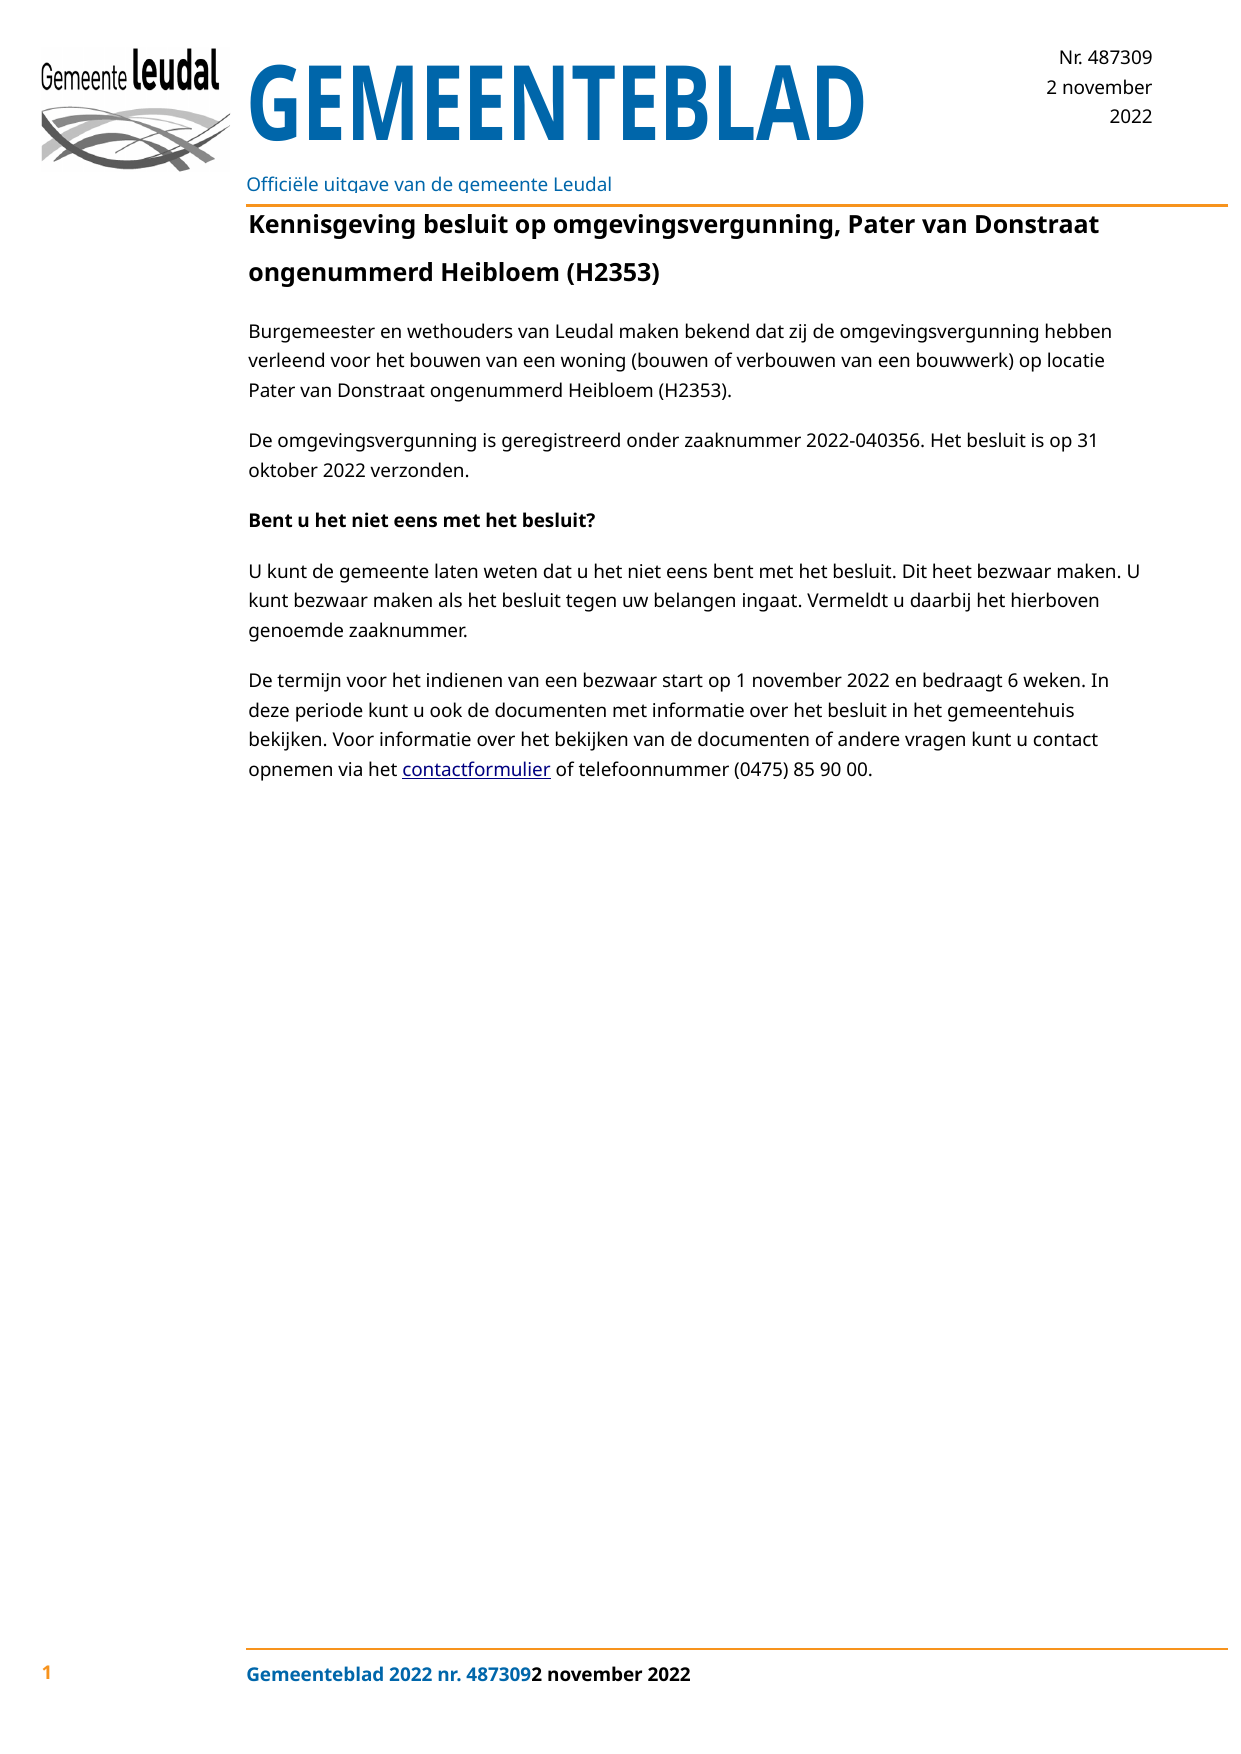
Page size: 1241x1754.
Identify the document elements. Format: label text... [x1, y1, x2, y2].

text De omgevingsvergunning is geregistreerd onder zaaknummer 2022-040356. Het besluit is op 31 oktober 2022 verzonden. [248, 427, 1152, 483]
text Bent u het niet eens met het besluit? [248, 507, 1152, 533]
text Kennisgeving besluit op omgevingsvergunning, Pater van Donstraat ongenummerd Heibloem (H2353) [248, 207, 1152, 288]
text De termijn voor het indienen van een bezwaar start op 1 november 2022 en bedraagt 6 weken. In deze periode kunt u ook de documenten met informatie over het besluit in het gemeentehuis bekijken. Voor informatie over het bekijken van de documenten of andere vragen kunt u contact opnemen via het contactformulier of telefoonnummer (0475) 85 90 00. [248, 667, 1152, 782]
picture [41, 47, 231, 172]
text U kunt de gemeente laten weten dat u het niet eens bent met het besluit. Dit heet bezwaar maken. U kunt bezwaar maken als het besluit tegen uw belangen ingaat. Vermeldt u daarbij het hierboven genoemde zaaknummer. [248, 558, 1152, 643]
text Burgemeester en wethouders van Leudal maken bekend dat zij de omgevingsvergunning hebben verleend voor het bouwen van een woning (bouwen of verbouwen van een bouwwerk) op locatie Pater van Donstraat ongenummerd Heibloem (H2353). [248, 318, 1152, 403]
